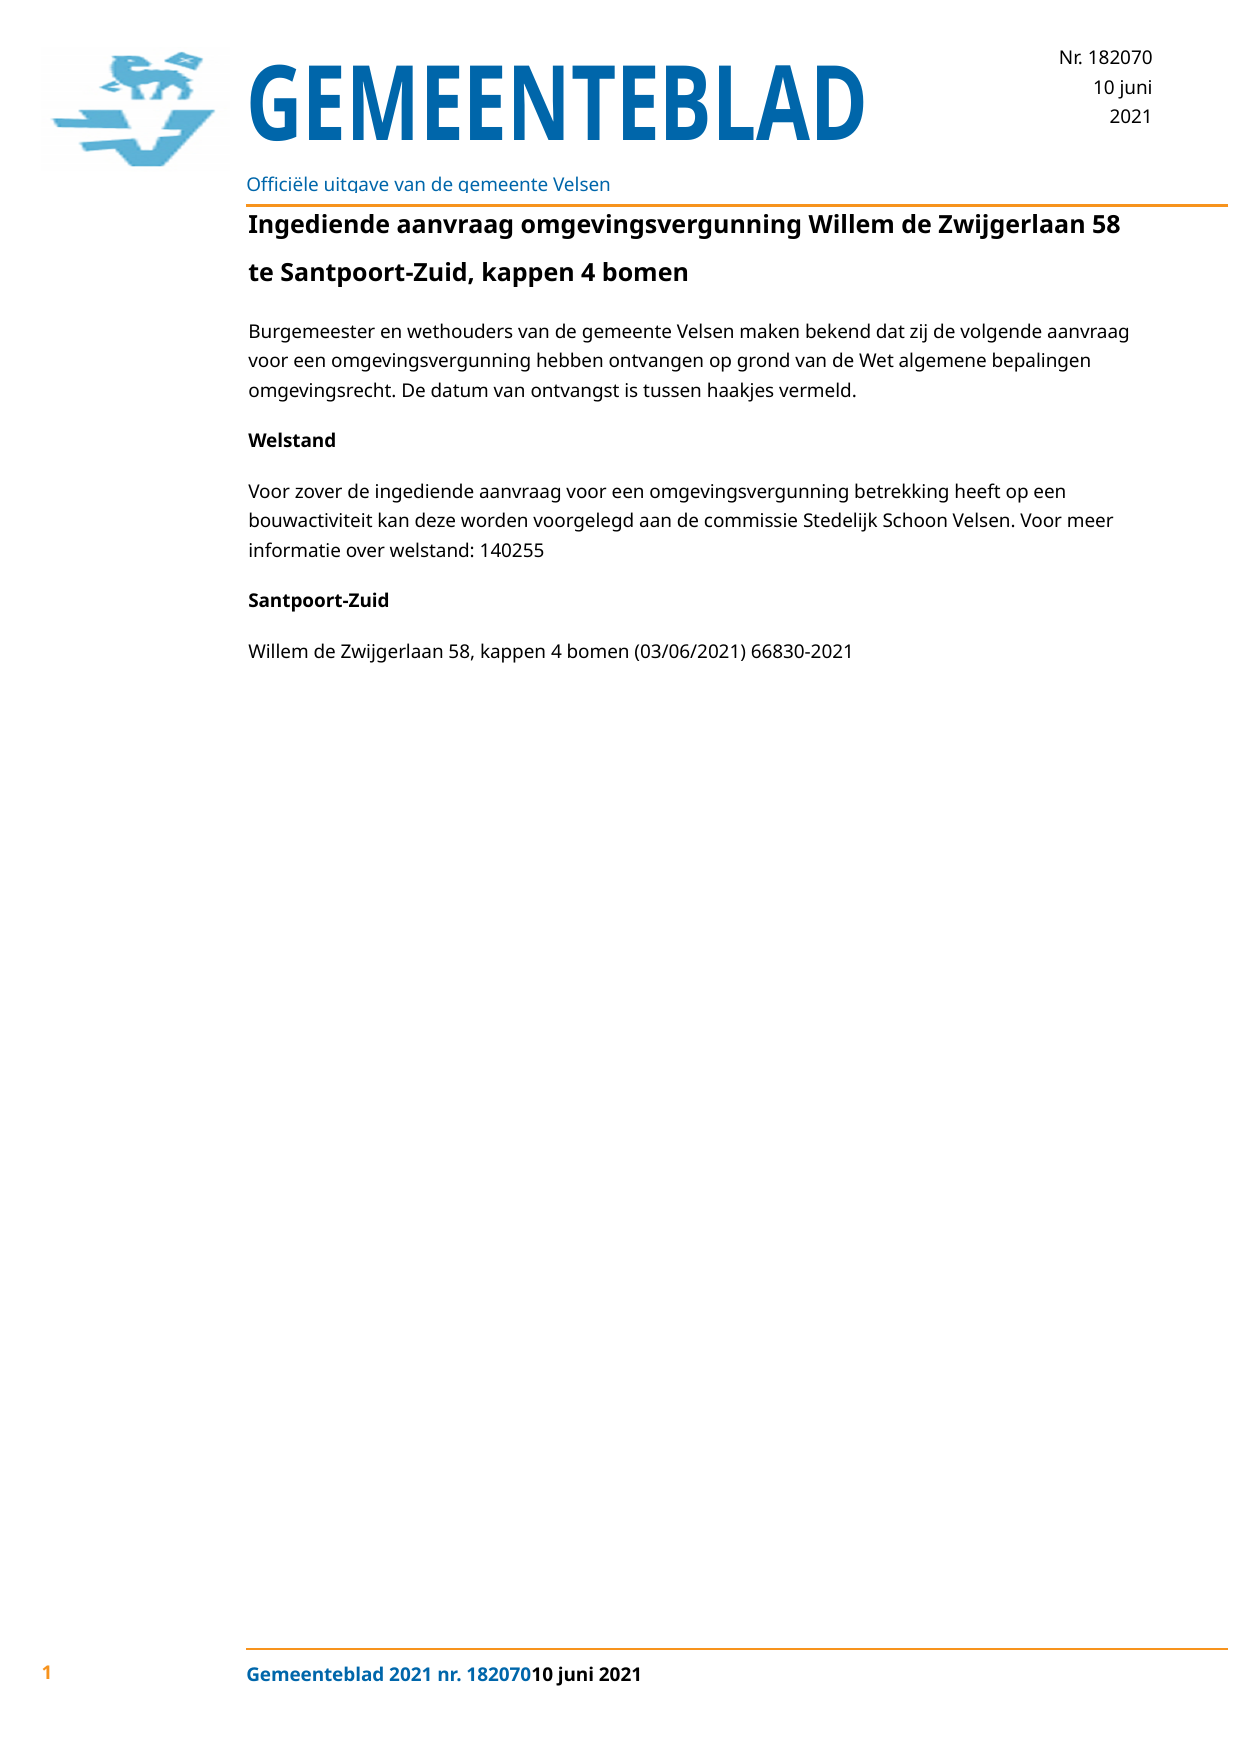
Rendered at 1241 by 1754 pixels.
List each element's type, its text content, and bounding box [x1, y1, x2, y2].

text Welstand [248, 427, 1152, 453]
text Burgemeester en wethouders van de gemeente Velsen maken bekend dat zij de volgende aanvraag voor een omgevingsvergunning hebben ontvangen op grond van de Wet algemene bepalingen omgevingsrecht. De datum van ontvangst is tussen haakjes vermeld. [248, 318, 1152, 403]
text Willem de Zwijgerlaan 58, kappen 4 bomen (03/06/2021) 66830-2021 [248, 638, 1152, 664]
text Santpoort-Zuid [248, 587, 1152, 613]
text Voor zover de ingediende aanvraag voor een omgevingsvergunning betrekking heeft op een bouwactiviteit kan deze worden voorgelegd aan de commissie Stedelijk Schoon Velsen. Voor meer informatie over welstand: 140255 [248, 478, 1152, 563]
picture [41, 47, 231, 172]
text Ingediende aanvraag omgevingsvergunning Willem de Zwijgerlaan 58 te Santpoort-Zuid, kappen 4 bomen [248, 207, 1152, 288]
